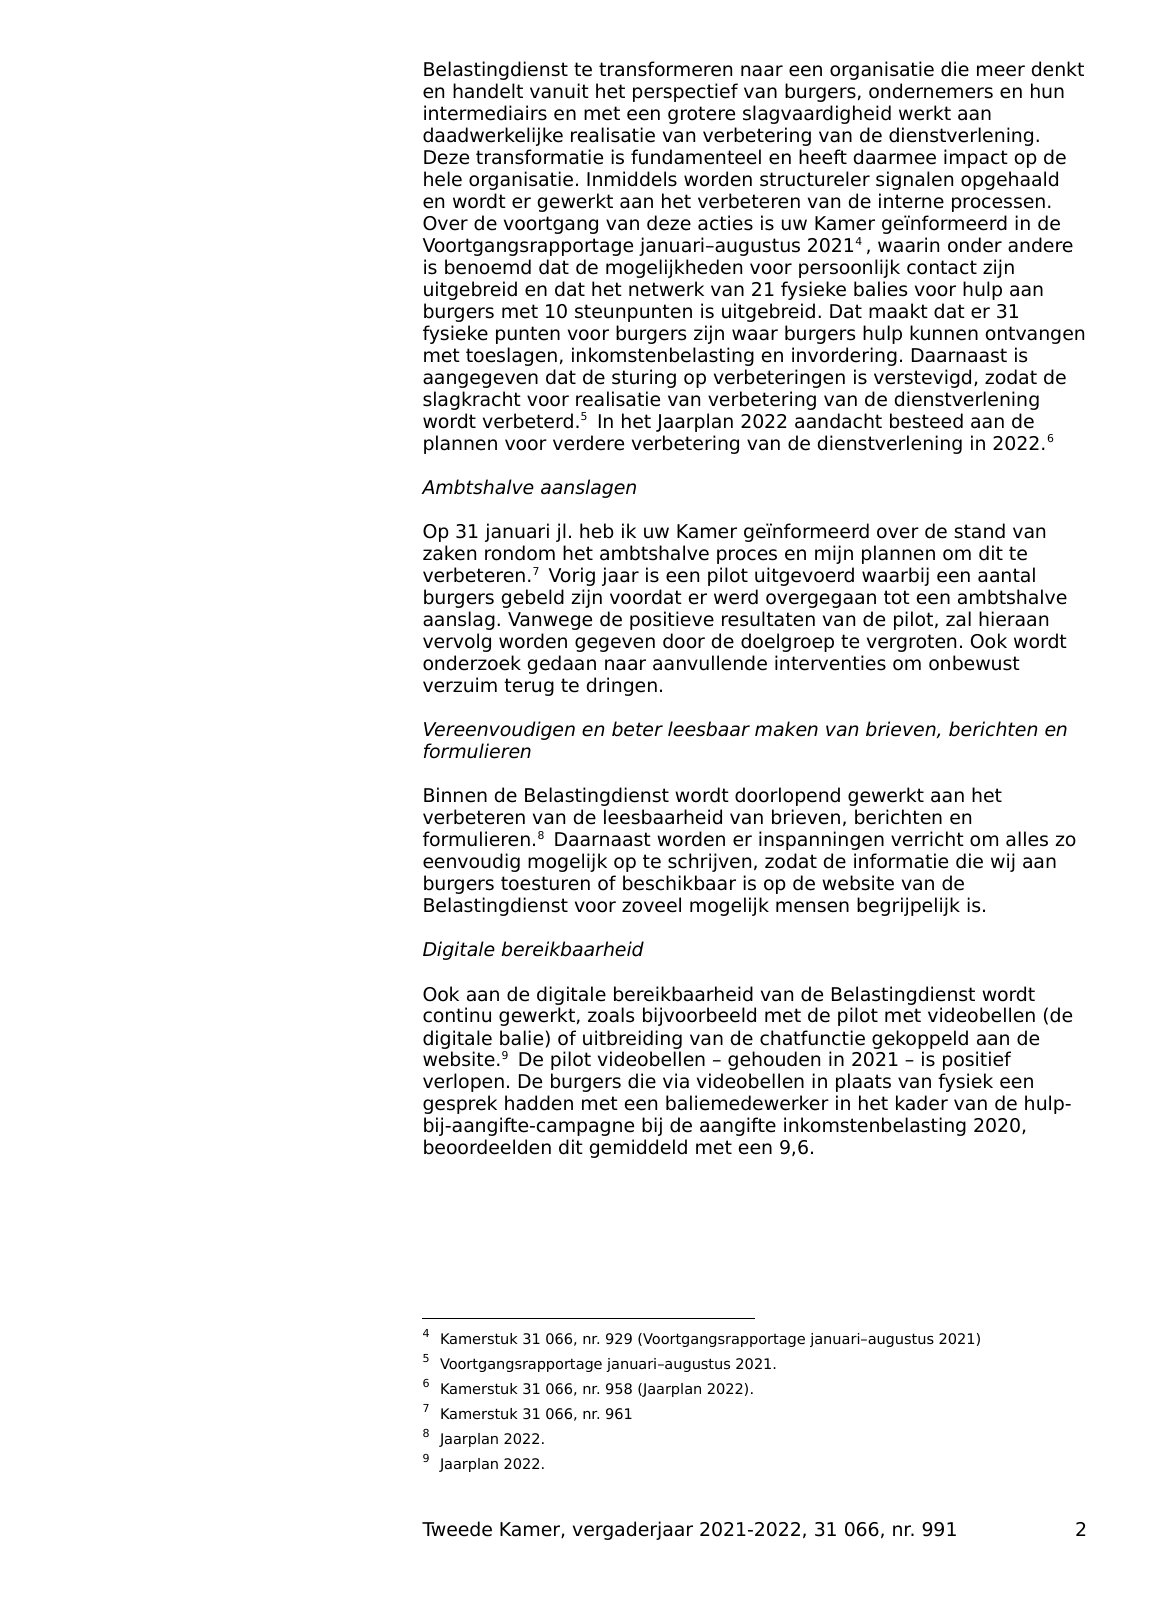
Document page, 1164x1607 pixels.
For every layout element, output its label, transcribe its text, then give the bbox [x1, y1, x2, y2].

subtitle Ambtshalve aanslagen [422, 477, 1087, 499]
subtitle Vereenvoudigen en beter leesbaar maken van brieven, berichten en formulieren [422, 719, 1087, 763]
text Voortgangsrapportage januari–augustus 2021. [422, 1352, 1087, 1374]
subtitle Digitale bereikbaarheid [422, 939, 1087, 961]
text Ook aan de digitale bereikbaarheid van de Belastingdienst wordt continu gewerkt, zoals bijvoorbeeld met de pilot met videobellen (de digitale balie) of uitbreiding van de chatfunctie gekoppeld aan de website. De pilot videobellen – gehouden in 2021 – is positief verlopen. De burgers die via videobellen in plaats van fysiek een gesprek hadden met een baliemedewerker in het kader van de hulp-bij-aangifte-campagne bij de aangifte inkomstenbelasting 2020, beoordeelden dit gemiddeld met een 9,6. [422, 983, 1087, 1159]
text Jaarplan 2022. [422, 1452, 1087, 1474]
text Kamerstuk 31 066, nr. 929 (Voortgangsrapportage januari–augustus 2021) [422, 1327, 1087, 1349]
text Kamerstuk 31 066, nr. 961 [422, 1402, 1087, 1424]
text Belastingdienst te transformeren naar een organisatie die meer denkt en handelt vanuit het perspectief van burgers, ondernemers en hun intermediairs en met een grotere slagvaardigheid werkt aan daadwerkelijke realisatie van verbetering van de dienstverlening. Deze transformatie is fundamenteel en heeft daarmee impact op de hele organisatie. Inmiddels worden structureler signalen opgehaald en wordt er gewerkt aan het verbeteren van de interne processen. Over de voortgang van deze acties is uw Kamer geïnformeerd in de Voortgangsrapportage januari–augustus 2021, waarin onder andere is benoemd dat de mogelijkheden voor persoonlijk contact zijn uitgebreid en dat het netwerk van 21 fysieke balies voor hulp aan burgers met 10 steunpunten is uitgebreid. Dat maakt dat er 31 fysieke punten voor burgers zijn waar burgers hulp kunnen ontvangen met toeslagen, inkomstenbelasting en invordering. Daarnaast is aangegeven dat de sturing op verbeteringen is verstevigd, zodat de slagkracht voor realisatie van verbetering van de dienstverlening wordt verbeterd. In het Jaarplan 2022 aandacht besteed aan de plannen voor verdere verbetering van de dienstverlening in 2022. [422, 59, 1087, 455]
text Jaarplan 2022. [422, 1427, 1087, 1449]
text Binnen de Belastingdienst wordt doorlopend gewerkt aan het verbeteren van de leesbaarheid van brieven, berichten en formulieren. Daarnaast worden er inspanningen verricht om alles zo eenvoudig mogelijk op te schrijven, zodat de informatie die wij aan burgers toesturen of beschikbaar is op de website van de Belastingdienst voor zoveel mogelijk mensen begrijpelijk is. [422, 785, 1087, 917]
text Op 31 januari jl. heb ik uw Kamer geïnformeerd over de stand van zaken rondom het ambtshalve proces en mijn plannen om dit te verbeteren. Vorig jaar is een pilot uitgevoerd waarbij een aantal burgers gebeld zijn voordat er werd overgegaan tot een ambtshalve aanslag. Vanwege de positieve resultaten van de pilot, zal hieraan vervolg worden gegeven door de doelgroep te vergroten. Ook wordt onderzoek gedaan naar aanvullende interventies om onbewust verzuim terug te dringen. [422, 521, 1087, 697]
text Kamerstuk 31 066, nr. 958 (Jaarplan 2022). [422, 1377, 1087, 1399]
